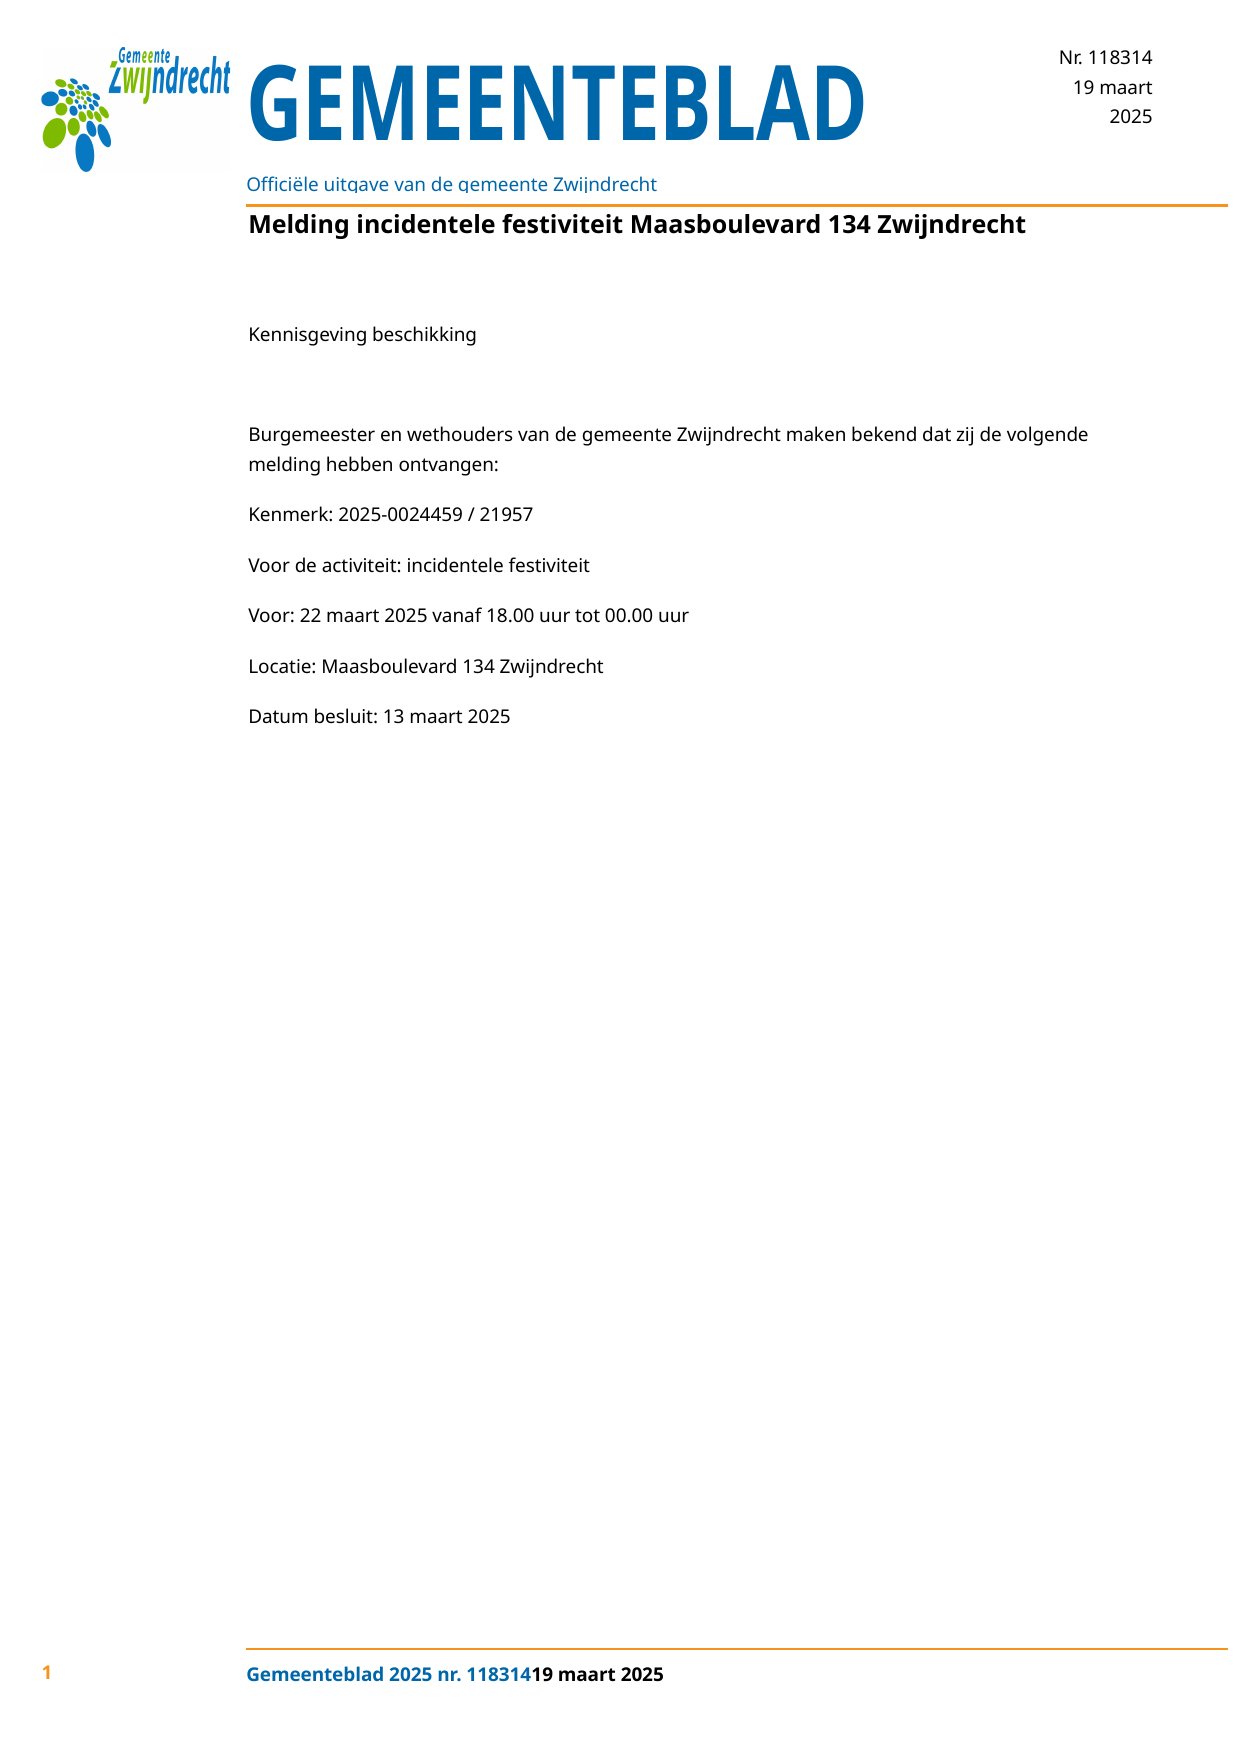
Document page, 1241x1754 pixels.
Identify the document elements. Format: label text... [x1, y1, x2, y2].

text Burgemeester en wethouders van de gemeente Zwijndrecht maken bekend dat zij de volgende melding hebben ontvangen: [248, 422, 1152, 477]
text Melding incidentele festiviteit Maasboulevard 134 Zwijndrecht [248, 207, 1152, 241]
text Voor de activiteit: incidentele festiviteit [248, 552, 1152, 578]
text Kenmerk: 2025-0024459 / 21957 [248, 502, 1152, 527]
text Locatie: Maasboulevard 134 Zwijndrecht [248, 653, 1152, 678]
text Datum besluit: 13 maart 2025 [248, 703, 1152, 729]
text Kennisgeving beschikking [248, 321, 1152, 346]
text Voor: 22 maart 2025 vanaf 18.00 uur tot 00.00 uur [248, 602, 1152, 628]
picture [41, 47, 231, 172]
